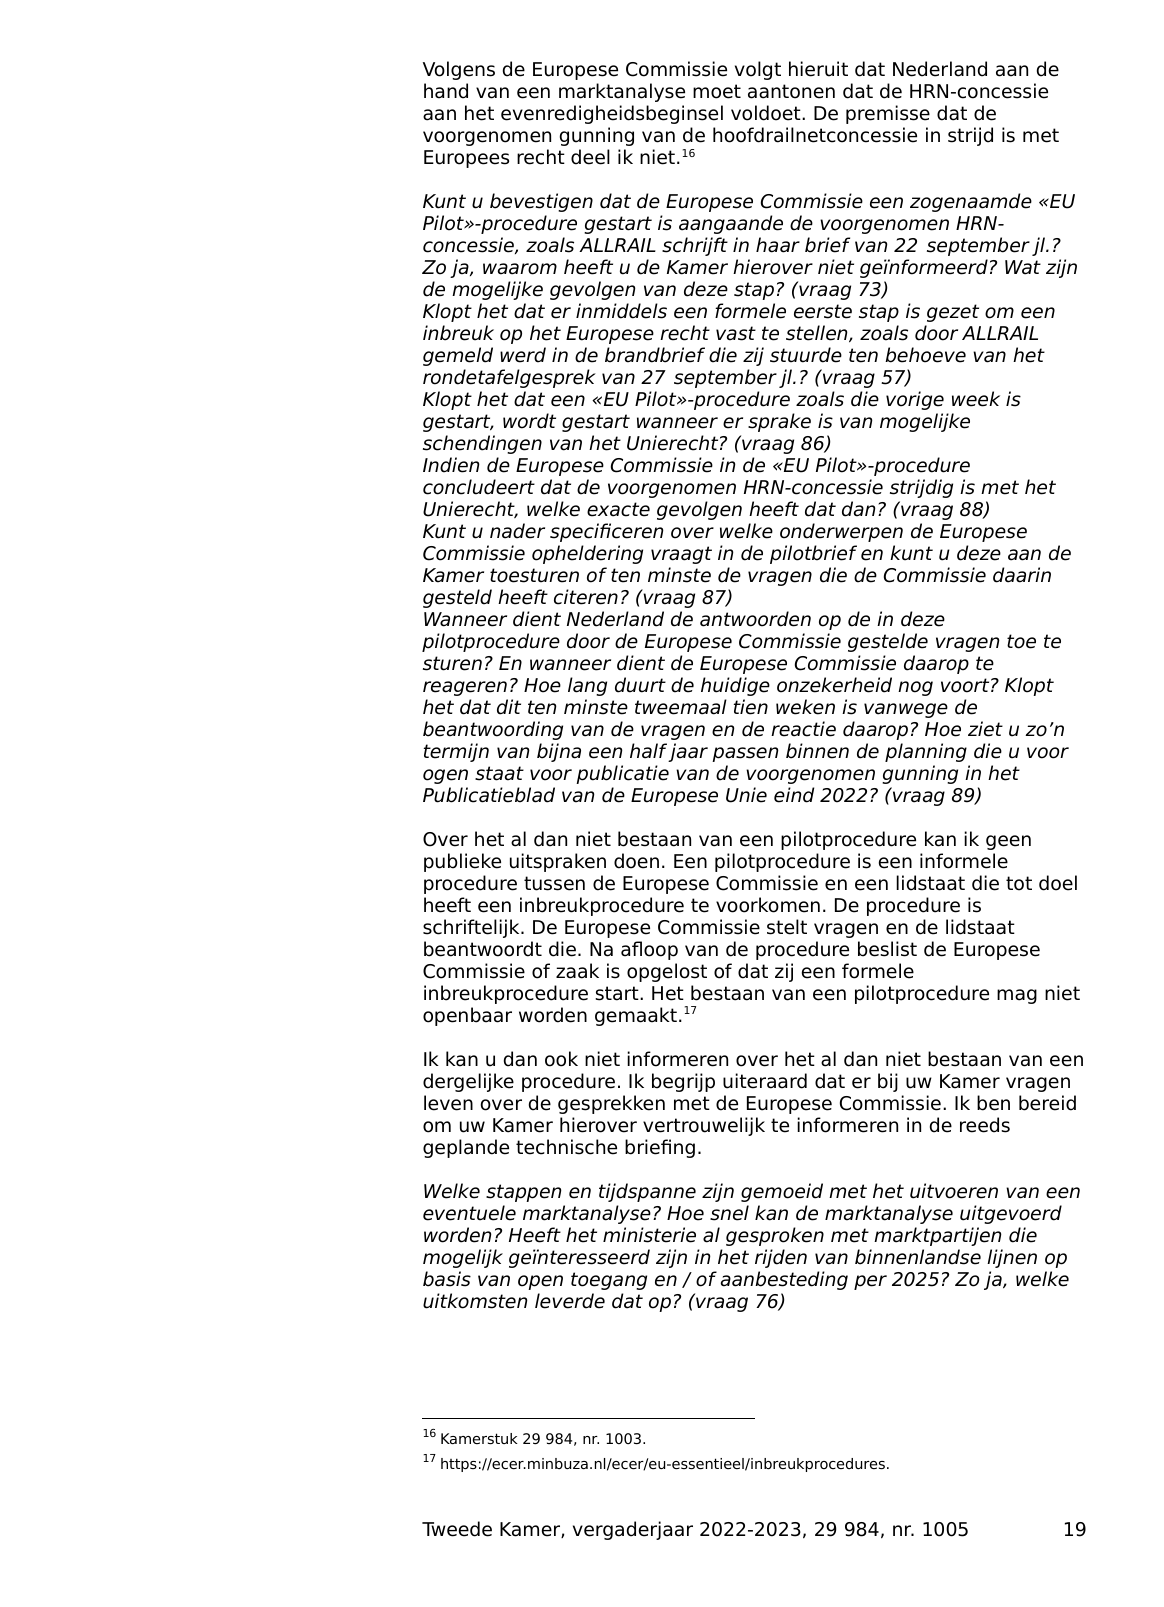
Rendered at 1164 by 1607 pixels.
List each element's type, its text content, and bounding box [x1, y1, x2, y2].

text https://ecer.minbuza.nl/ecer/eu-essentieel/inbreukprocedures. [422, 1452, 1087, 1474]
text Welke stappen en tijdspanne zijn gemoeid met het uitvoeren van een eventuele marktanalyse? Hoe snel kan de marktanalyse uitgevoerd worden? Heeft het ministerie al gesproken met marktpartijen die mogelijk geïnteresseerd zijn in het rijden van binnenlandse lijnen op basis van open toegang en / of aanbesteding per 2025? Zo ja, welke uitkomsten leverde dat op? (vraag 76) [422, 1181, 1087, 1313]
text Indien de Europese Commissie in de «EU Pilot»-procedure concludeert dat de voorgenomen HRN-concessie strijdig is met het Unierecht, welke exacte gevolgen heeft dat dan? (vraag 88) [422, 455, 1087, 521]
text Kamerstuk 29 984, nr. 1003. [422, 1427, 1087, 1449]
text Kunt u nader specificeren over welke onderwerpen de Europese Commissie opheldering vraagt in de pilotbrief en kunt u deze aan de Kamer toesturen of ten minste de vragen die de Commissie daarin gesteld heeft citeren? (vraag 87) [422, 521, 1087, 609]
text Kunt u bevestigen dat de Europese Commissie een zogenaamde «EU Pilot»-procedure gestart is aangaande de voorgenomen HRN-concessie, zoals ALLRAIL schrijft in haar brief van 22 september jl.? Zo ja, waarom heeft u de Kamer hierover niet geïnformeerd? Wat zijn de mogelijke gevolgen van deze stap? (vraag 73) [422, 191, 1087, 301]
text Wanneer dient Nederland de antwoorden op de in deze pilotprocedure door de Europese Commissie gestelde vragen toe te sturen? En wanneer dient de Europese Commissie daarop te reageren? Hoe lang duurt de huidige onzekerheid nog voort? Klopt het dat dit ten minste tweemaal tien weken is vanwege de beantwoording van de vragen en de reactie daarop? Hoe ziet u zo’n termijn van bijna een half jaar passen binnen de planning die u voor ogen staat voor publicatie van de voorgenomen gunning in het Publicatieblad van de Europese Unie eind 2022? (vraag 89) [422, 609, 1087, 807]
text Volgens de Europese Commissie volgt hieruit dat Nederland aan de hand van een marktanalyse moet aantonen dat de HRN-concessie aan het evenredigheidsbeginsel voldoet. De premisse dat de voorgenomen gunning van de hoofdrailnetconcessie in strijd is met Europees recht deel ik niet. [422, 59, 1087, 169]
text Klopt het dat een «EU Pilot»-procedure zoals die vorige week is gestart, wordt gestart wanneer er sprake is van mogelijke schendingen van het Unierecht? (vraag 86) [422, 389, 1087, 455]
text Ik kan u dan ook niet informeren over het al dan niet bestaan van een dergelijke procedure. Ik begrijp uiteraard dat er bij uw Kamer vragen leven over de gesprekken met de Europese Commissie. Ik ben bereid om uw Kamer hierover vertrouwelijk te informeren in de reeds geplande technische briefing. [422, 1049, 1087, 1159]
text Klopt het dat er inmiddels een formele eerste stap is gezet om een inbreuk op het Europese recht vast te stellen, zoals door ALLRAIL gemeld werd in de brandbrief die zij stuurde ten behoeve van het rondetafelgesprek van 27 september jl.? (vraag 57) [422, 301, 1087, 389]
text Over het al dan niet bestaan van een pilotprocedure kan ik geen publieke uitspraken doen. Een pilotprocedure is een informele procedure tussen de Europese Commissie en een lidstaat die tot doel heeft een inbreukprocedure te voorkomen. De procedure is schriftelijk. De Europese Commissie stelt vragen en de lidstaat beantwoordt die. Na afloop van de procedure beslist de Europese Commissie of zaak is opgelost of dat zij een formele inbreukprocedure start. Het bestaan van een pilotprocedure mag niet openbaar worden gemaakt. [422, 829, 1087, 1027]
